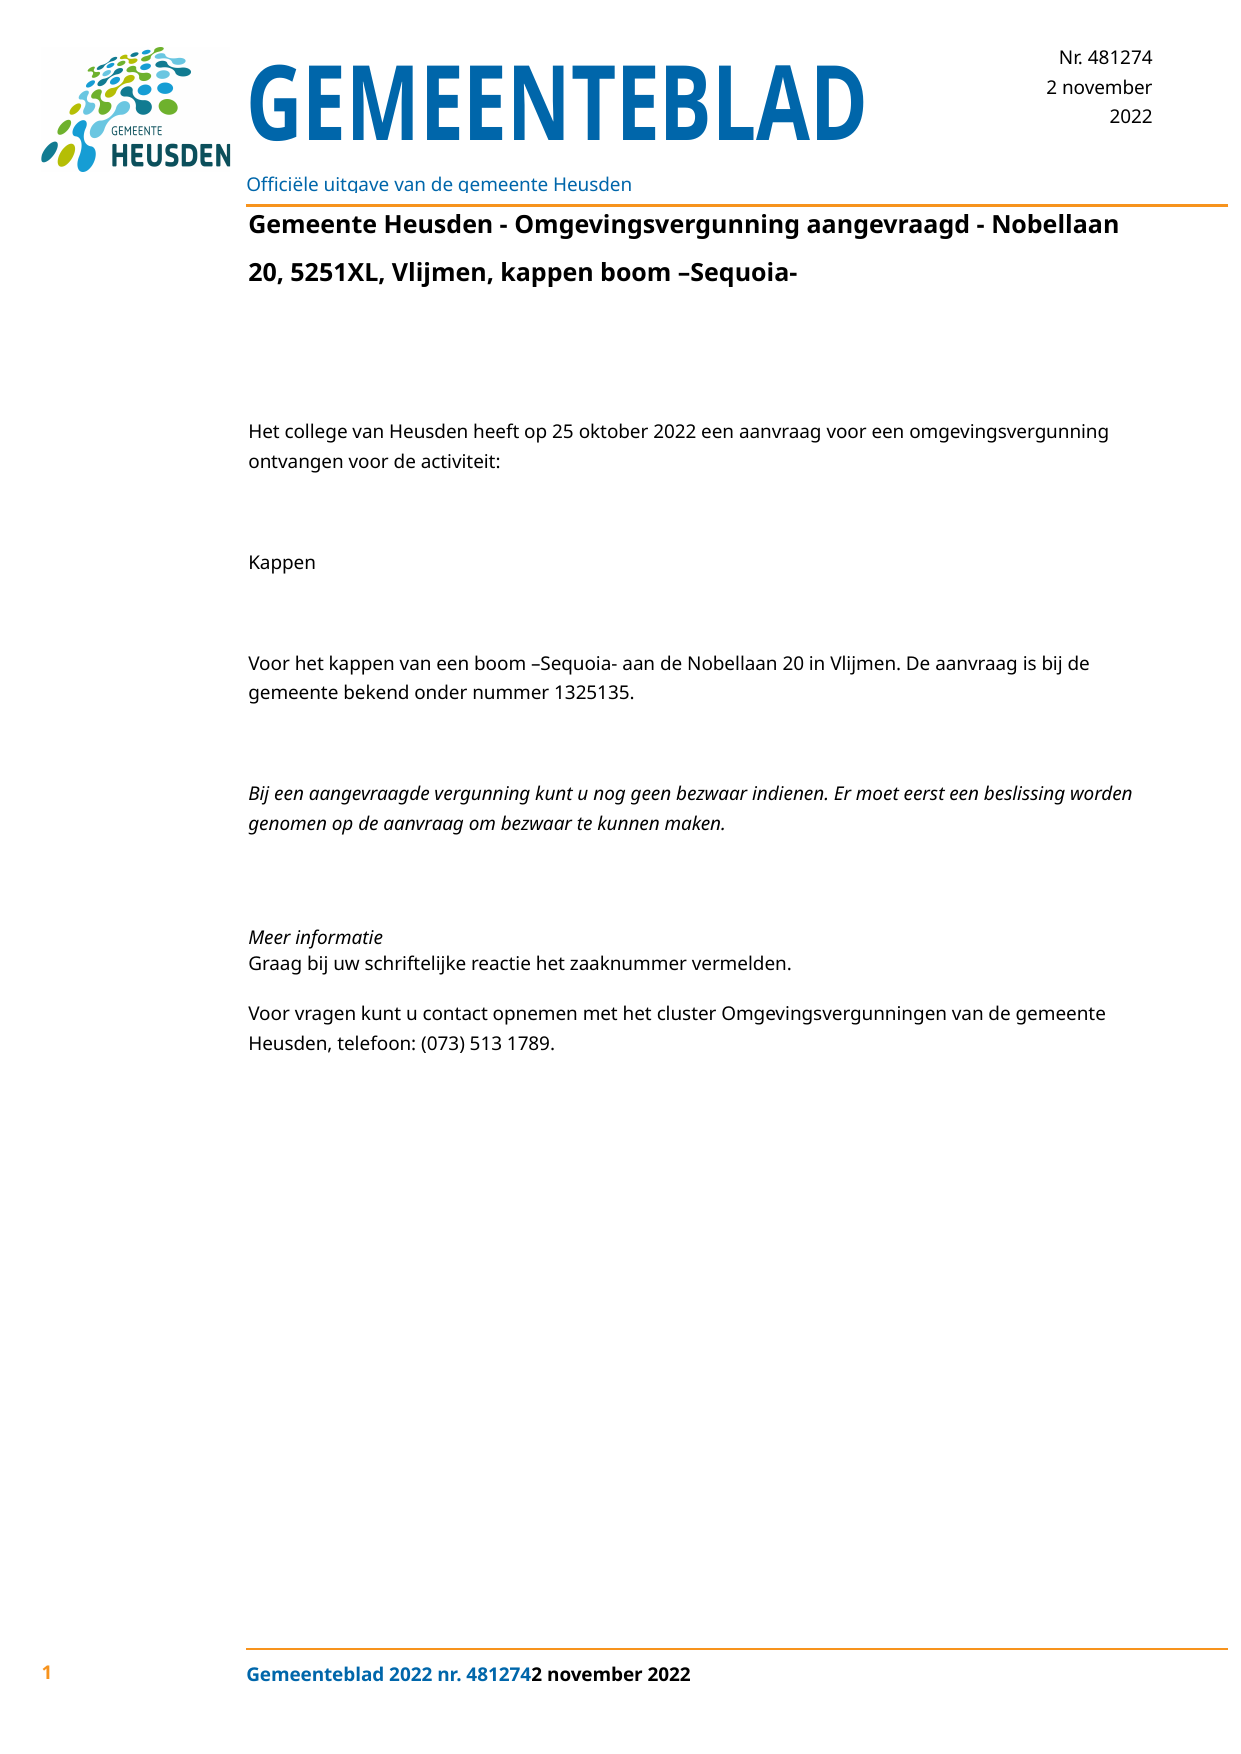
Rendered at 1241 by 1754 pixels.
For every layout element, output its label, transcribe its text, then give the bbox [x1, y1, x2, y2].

text Voor het kappen van een boom –Sequoia- aan de Nobellaan 20 in Vlijmen. De aanvraag is bij de gemeente bekend onder nummer 1325135. [248, 650, 1152, 705]
text Meer informatie [248, 924, 1152, 950]
text Bij een aangevraagde vergunning kunt u nog geen bezwaar indienen. Er moet eerst een beslissing worden genomen op de aanvraag om bezwaar te kunnen maken. [248, 780, 1152, 836]
text Het college van Heusden heeft op 25 oktober 2022 een aanvraag voor een omgevingsvergunning ontvangen voor de activiteit: [248, 419, 1152, 474]
text Graag bij uw schriftelijke reactie het zaaknummer vermelden. [248, 950, 1152, 976]
text Gemeente Heusden - Omgevingsvergunning aangevraagd - Nobellaan 20, 5251XL, Vlijmen, kappen boom –Sequoia- [248, 207, 1152, 288]
text Voor vragen kunt u contact opnemen met het cluster Omgevingsvergunningen van de gemeente Heusden, telefoon: (073) 513 1789. [248, 1001, 1152, 1056]
picture [41, 47, 231, 172]
text Kappen [248, 549, 1152, 575]
